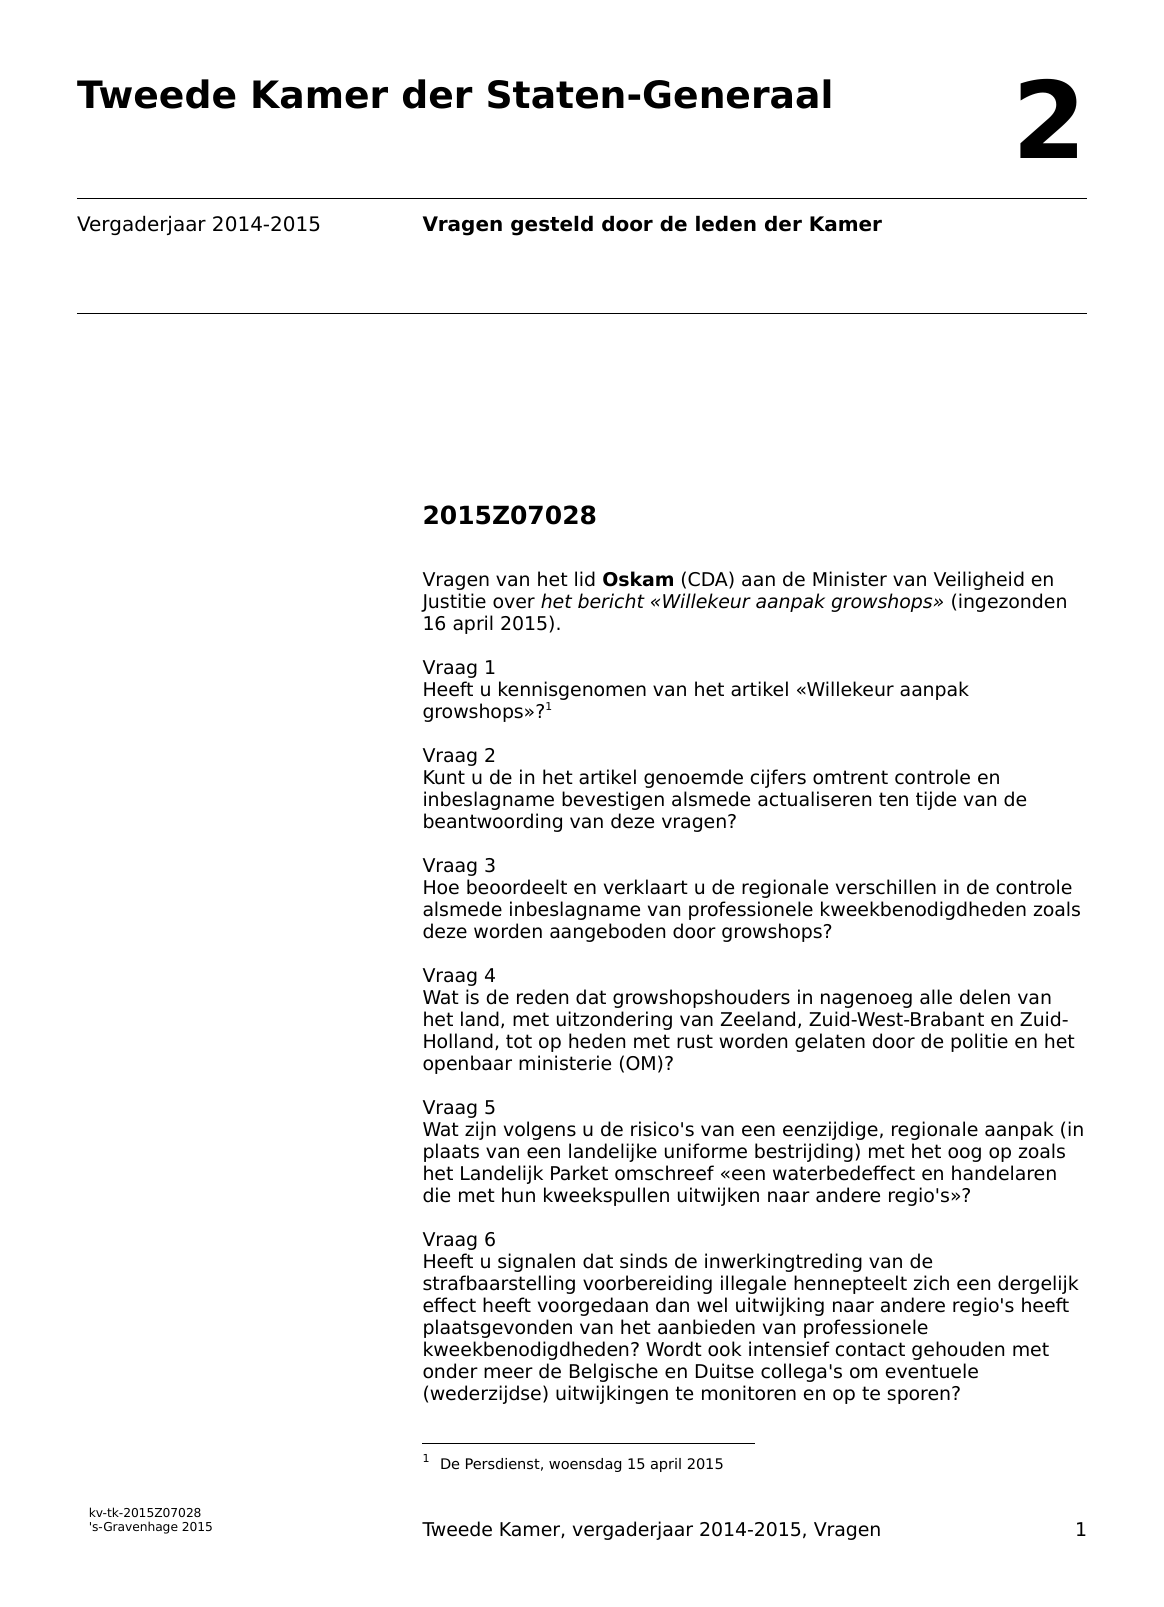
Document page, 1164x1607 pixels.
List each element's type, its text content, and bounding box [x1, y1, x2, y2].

text kv-tk-2015Z07028 [88, 1506, 323, 1520]
text Vraag 3 [422, 855, 1087, 877]
text Vraag 5 [422, 1097, 1087, 1119]
text Kunt u de in het artikel genoemde cijfers omtrent controle en inbeslagname bevestigen alsmede actualiseren ten tijde van de beantwoording van deze vragen? [422, 767, 1087, 833]
text Vraag 1 [422, 657, 1087, 679]
text Vragen van het lid Oskam (CDA) aan de Minister van Veiligheid en Justitie over het bericht «Willekeur aanpak growshops» (ingezonden 16 april 2015). [422, 569, 1087, 635]
text Vraag 2 [422, 745, 1087, 767]
text Heeft u signalen dat sinds de inwerkingtreding van de strafbaarstelling voorbereiding illegale hennepteelt zich een dergelijk effect heeft voorgedaan dan wel uitwijking naar andere regio's heeft plaatsgevonden van het aanbieden van professionele kweekbenodigdheden? Wordt ook intensief contact gehouden met onder meer de Belgische en Duitse collega's om eventuele (wederzijdse) uitwijkingen te monitoren en op te sporen? [422, 1251, 1087, 1405]
text Wat zijn volgens u de risico's van een eenzijdige, regionale aanpak (in plaats van een landelijke uniforme bestrijding) met het oog op zoals het Landelijk Parket omschreef «een waterbedeffect en handelaren die met hun kweekspullen uitwijken naar andere regio's»? [422, 1119, 1087, 1207]
text Heeft u kennisgenomen van het artikel «Willekeur aanpak growshops»? [422, 679, 1087, 723]
table_header Tweede Kamer der Staten-Generaal [77, 59, 886, 198]
text 2015Z07028 [422, 501, 1087, 531]
text Hoe beoordeelt en verklaart u de regionale verschillen in de controle alsmede inbeslagname van professionele kweekbenodigdheden zoals deze worden aangeboden door growshops? [422, 877, 1087, 943]
text Wat is de reden dat growshopshouders in nagenoeg alle delen van het land, met uitzondering van Zeeland, Zuid-West-Brabant en Zuid-Holland, tot op heden met rust worden gelaten door de politie en het openbaar ministerie (OM)? [422, 987, 1087, 1075]
text Vraag 4 [422, 965, 1087, 987]
table_header 2 [886, 59, 1087, 198]
text De Persdienst, woensdag 15 april 2015 [422, 1452, 1087, 1474]
table_cell Vergaderjaar 2014-2015 [77, 199, 422, 313]
text 's-Gravenhage 2015 [88, 1520, 323, 1534]
text Vraag 6 [422, 1229, 1087, 1251]
table_cell Vragen gesteld door de leden der Kamer [422, 199, 1087, 313]
